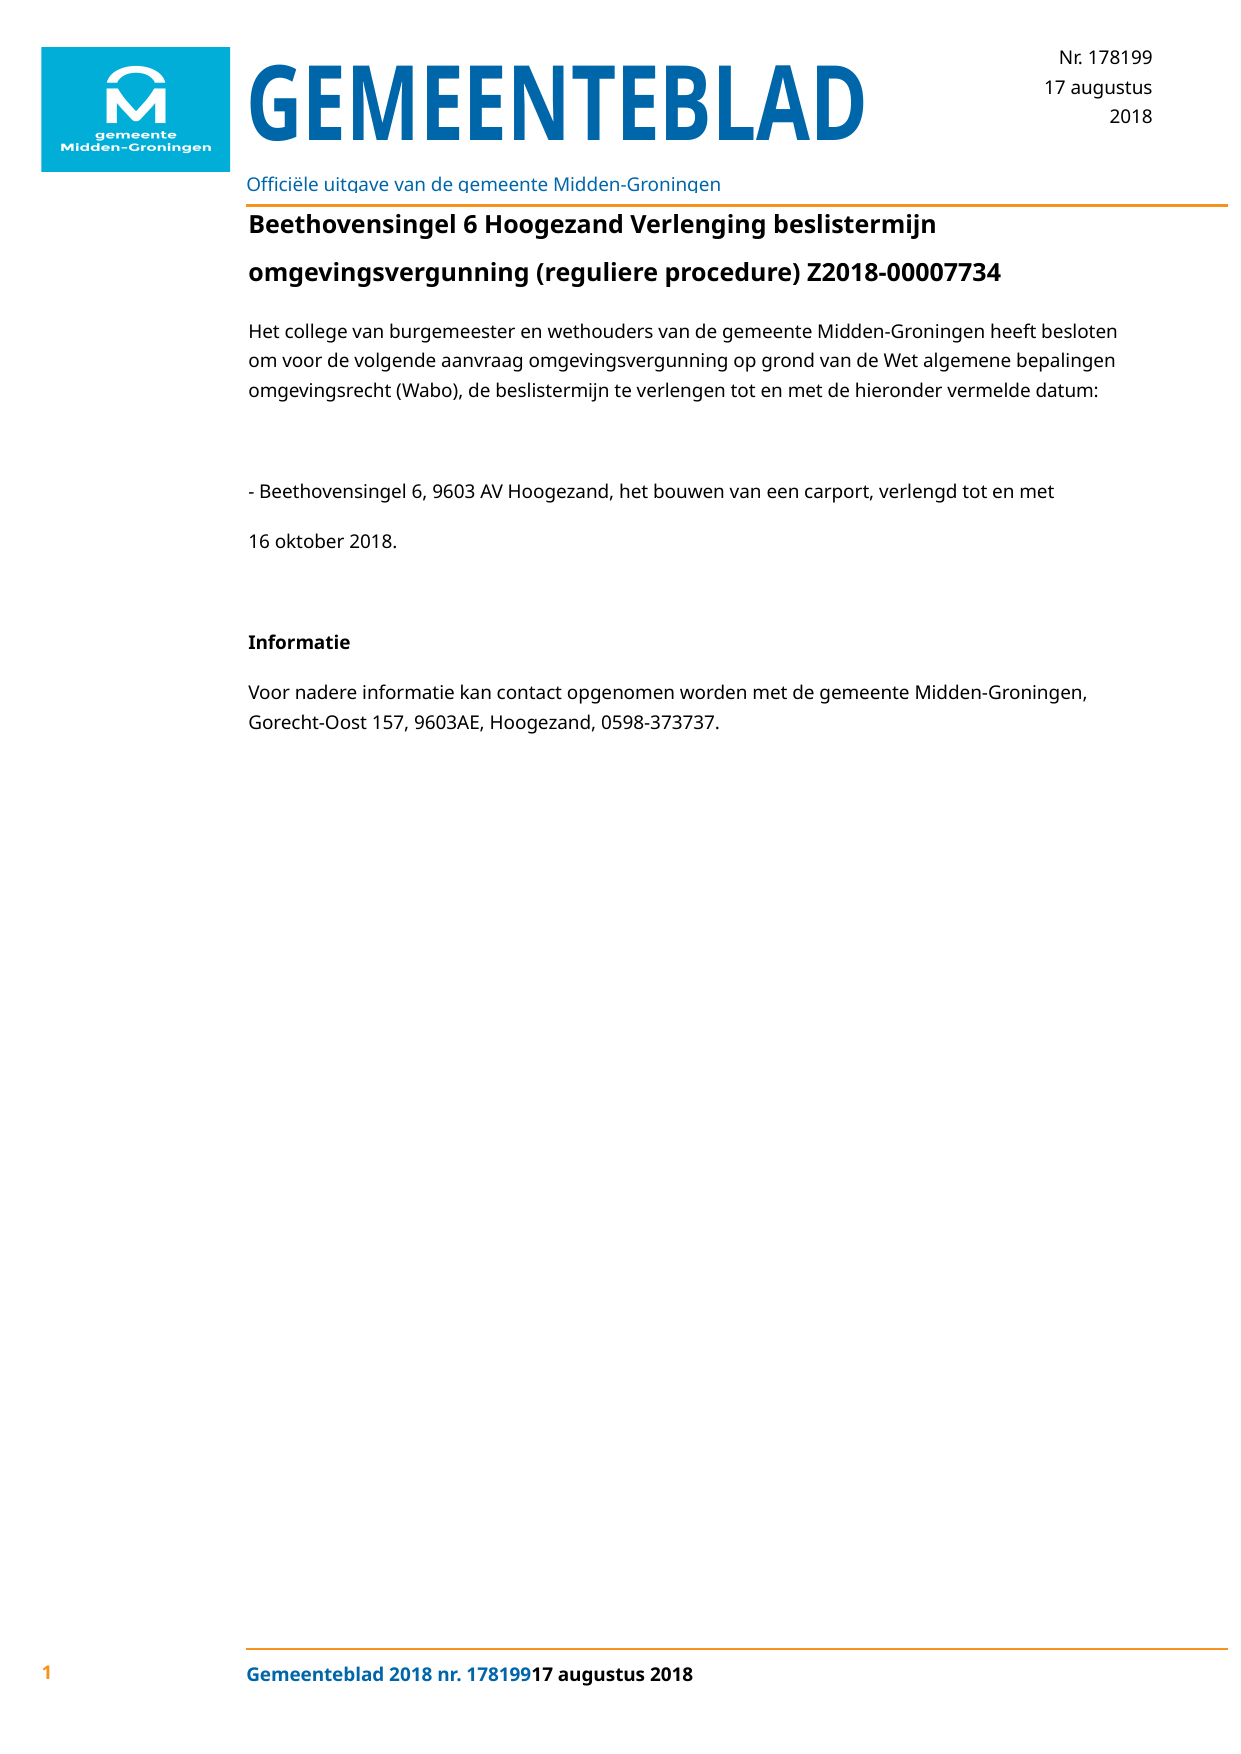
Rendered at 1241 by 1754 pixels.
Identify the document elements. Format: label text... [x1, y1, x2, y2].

text - Beethovensingel 6, 9603 AV Hoogezand, het bouwen van een carport, verlengd tot en met [248, 478, 1152, 504]
text Beethovensingel 6 Hoogezand Verlenging beslistermijn omgevingsvergunning (reguliere procedure) Z2018-00007734 [248, 207, 1152, 288]
picture [184, 146, 190, 153]
picture [108, 66, 164, 82]
text Informatie [248, 629, 1152, 655]
picture [107, 89, 165, 122]
text Het college van burgemeester en wethouders van de gemeente Midden-Groningen heeft besloten om voor de volgende aanvraag omgevingsvergunning op grond van de Wet algemene bepalingen omgevingsrecht (Wabo), de beslistermijn te verlengen tot en met de hieronder vermelde datum: [248, 318, 1152, 403]
text Voor nadere informatie kan contact opgenomen worden met de gemeente Midden-Groningen, Gorecht-Oost 157, 9603AE, Hoogezand, 0598-373737. [248, 679, 1152, 735]
text 16 oktober 2018. [248, 528, 1152, 554]
